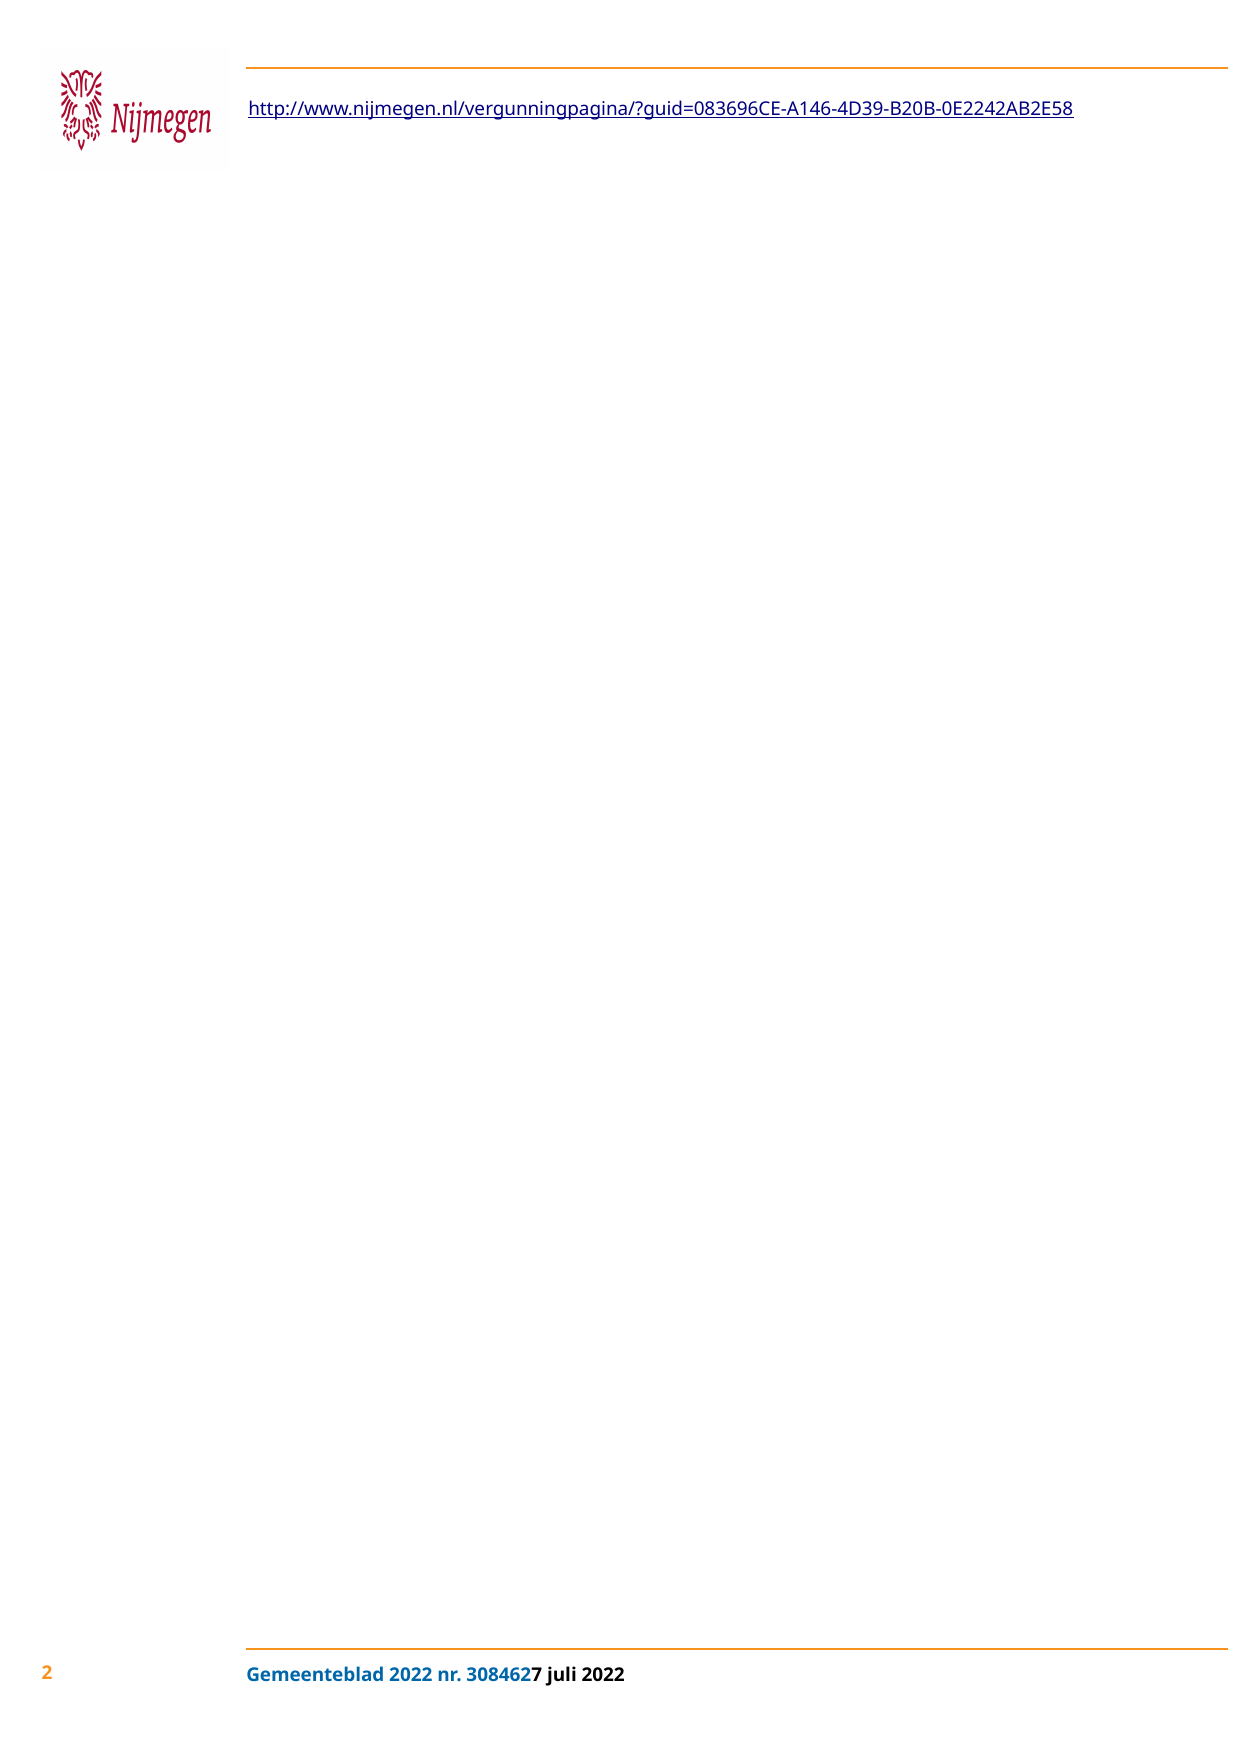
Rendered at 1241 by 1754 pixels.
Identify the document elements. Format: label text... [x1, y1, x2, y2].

picture [41, 47, 231, 172]
text http://www.nijmegen.nl/vergunningpagina/?guid=083696CE-A146-4D39-B20B-0E2242AB2E58 [248, 95, 1152, 121]
